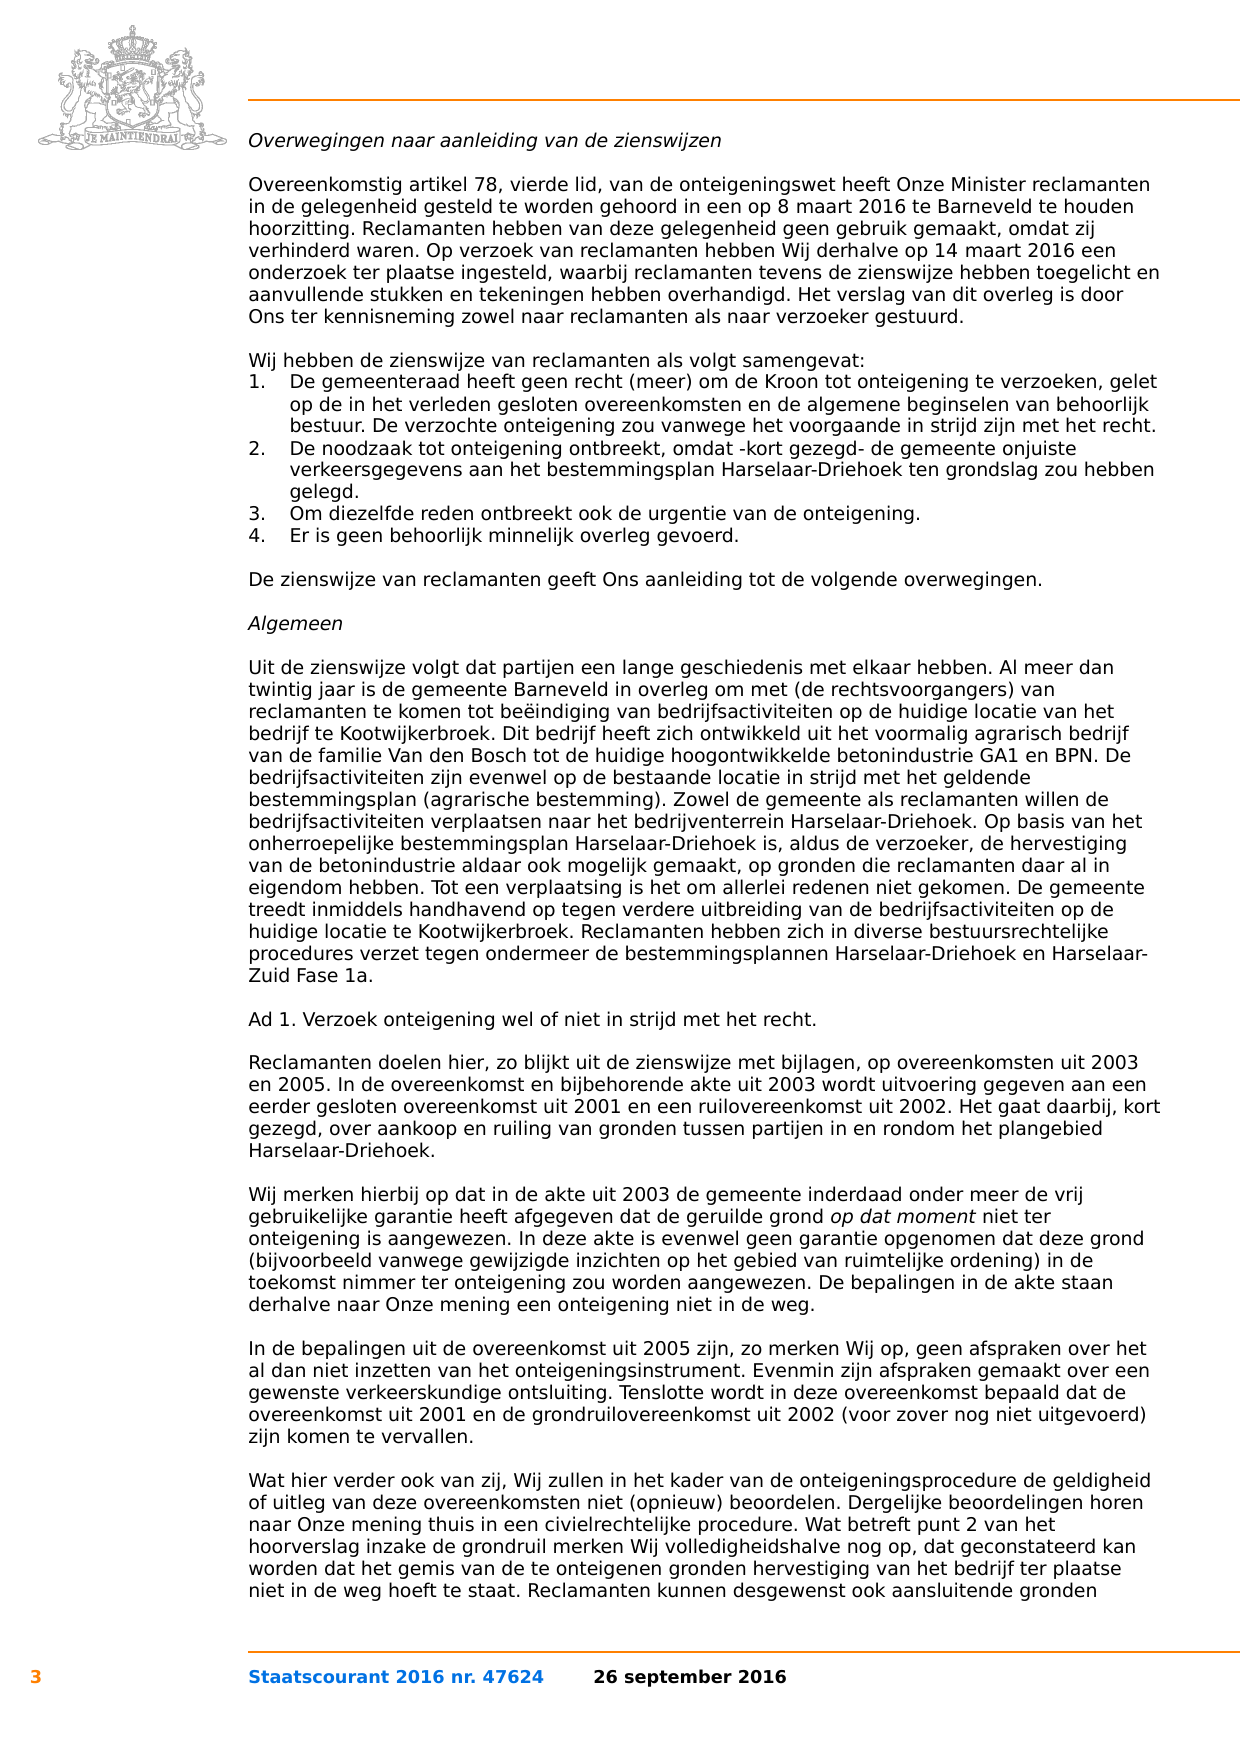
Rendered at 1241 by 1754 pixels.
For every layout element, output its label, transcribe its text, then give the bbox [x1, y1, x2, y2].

subtitle Algemeen [248, 613, 1163, 635]
picture [38, 25, 227, 150]
text Reclamanten doelen hier, zo blijkt uit de zienswijze met bijlagen, op overeenkomsten uit 2003 en 2005. In de overeenkomst en bijbehorende akte uit 2003 wordt uitvoering gegeven aan een eerder gesloten overeenkomst uit 2001 en een ruilovereenkomst uit 2002. Het gaat daarbij, kort gezegd, over aankoop en ruiling van gronden tussen partijen in en rondom het plangebied Harselaar-Driehoek. [248, 1052, 1163, 1162]
text 2. De noodzaak tot onteigening ontbreekt, omdat -kort gezegd- de gemeente onjuiste verkeersgegevens aan het bestemmingsplan Harselaar-Driehoek ten grondslag zou hebben gelegd. [248, 437, 1163, 503]
text 3. Om diezelfde reden ontbreekt ook de urgentie van de onteigening. [248, 503, 1163, 525]
text Wij merken hierbij op dat in de akte uit 2003 de gemeente inderdaad onder meer de vrij gebruikelijke garantie heeft afgegeven dat de geruilde grond op dat moment niet ter onteigening is aangewezen. In deze akte is evenwel geen garantie opgenomen dat deze grond (bijvoorbeeld vanwege gewijzigde inzichten op het gebied van ruimtelijke ordening) in de toekomst nimmer ter onteigening zou worden aangewezen. De bepalingen in de akte staan derhalve naar Onze mening een onteigening niet in de weg. [248, 1184, 1163, 1316]
text Wat hier verder ook van zij, Wij zullen in het kader van de onteigeningsprocedure de geldigheid of uitleg van deze overeenkomsten niet (opnieuw) beoordelen. Dergelijke beoordelingen horen naar Onze mening thuis in een civielrechtelijke procedure. Wat betreft punt 2 van het hoorverslag inzake de grondruil merken Wij volledigheidshalve nog op, dat geconstateerd kan worden dat het gemis van de te onteigenen gronden hervestiging van het bedrijf ter plaatse niet in de weg hoeft te staat. Reclamanten kunnen desgewenst ook aansluitende gronden [248, 1469, 1163, 1601]
text In de bepalingen uit de overeenkomst uit 2005 zijn, zo merken Wij op, geen afspraken over het al dan niet inzetten van het onteigeningsinstrument. Evenmin zijn afspraken gemaakt over een gewenste verkeerskundige ontsluiting. Tenslotte wordt in deze overeenkomst bepaald dat de overeenkomst uit 2001 en de grondruilovereenkomst uit 2002 (voor zover nog niet uitgevoerd) zijn komen te vervallen. [248, 1338, 1163, 1448]
text De zienswijze van reclamanten geeft Ons aanleiding tot de volgende overwegingen. [248, 569, 1163, 591]
text Uit de zienswijze volgt dat partijen een lange geschiedenis met elkaar hebben. Al meer dan twintig jaar is de gemeente Barneveld in overleg om met (de rechtsvoorgangers) van reclamanten te komen tot beëindiging van bedrijfsactiviteiten op de huidige locatie van het bedrijf te Kootwijkerbroek. Dit bedrijf heeft zich ontwikkeld uit het voormalig agrarisch bedrijf van de familie Van den Bosch tot de huidige hoogontwikkelde betonindustrie GA1 en BPN. De bedrijfsactiviteiten zijn evenwel op de bestaande locatie in strijd met het geldende bestemmingsplan (agrarische bestemming). Zowel de gemeente als reclamanten willen de bedrijfsactiviteiten verplaatsen naar het bedrijventerrein Harselaar-Driehoek. Op basis van het onherroepelijke bestemmingsplan Harselaar-Driehoek is, aldus de verzoeker, de hervestiging van de betonindustrie aldaar ook mogelijk gemaakt, op gronden die reclamanten daar al in eigendom hebben. Tot een verplaatsing is het om allerlei redenen niet gekomen. De gemeente treedt inmiddels handhavend op tegen verdere uitbreiding van de bedrijfsactiviteiten op de huidige locatie te Kootwijkerbroek. Reclamanten hebben zich in diverse bestuursrechtelijke procedures verzet tegen ondermeer de bestemmingsplannen Harselaar-Driehoek en Harselaar-Zuid Fase 1a. [248, 657, 1163, 987]
text 1. De gemeenteraad heeft geen recht (meer) om de Kroon tot onteigening te verzoeken, gelet op de in het verleden gesloten overeenkomsten en de algemene beginselen van behoorlijk bestuur. De verzochte onteigening zou vanwege het voorgaande in strijd zijn met het recht. [248, 371, 1163, 437]
text Ad 1. Verzoek onteigening wel of niet in strijd met het recht. [248, 1008, 1163, 1030]
text Wij hebben de zienswijze van reclamanten als volgt samengevat: [248, 349, 1163, 371]
text Overeenkomstig artikel 78, vierde lid, van de onteigeningswet heeft Onze Minister reclamanten in de gelegenheid gesteld te worden gehoord in een op 8 maart 2016 te Barneveld te houden hoorzitting. Reclamanten hebben van deze gelegenheid geen gebruik gemaakt, omdat zij verhinderd waren. Op verzoek van reclamanten hebben Wij derhalve op 14 maart 2016 een onderzoek ter plaatse ingesteld, waarbij reclamanten tevens de zienswijze hebben toegelicht en aanvullende stukken en tekeningen hebben overhandigd. Het verslag van dit overleg is door Ons ter kennisneming zowel naar reclamanten als naar verzoeker gestuurd. [248, 174, 1163, 328]
subtitle Overwegingen naar aanleiding van de zienswijzen [248, 130, 1163, 152]
text 4. Er is geen behoorlijk minnelijk overleg gevoerd. [248, 525, 1163, 547]
